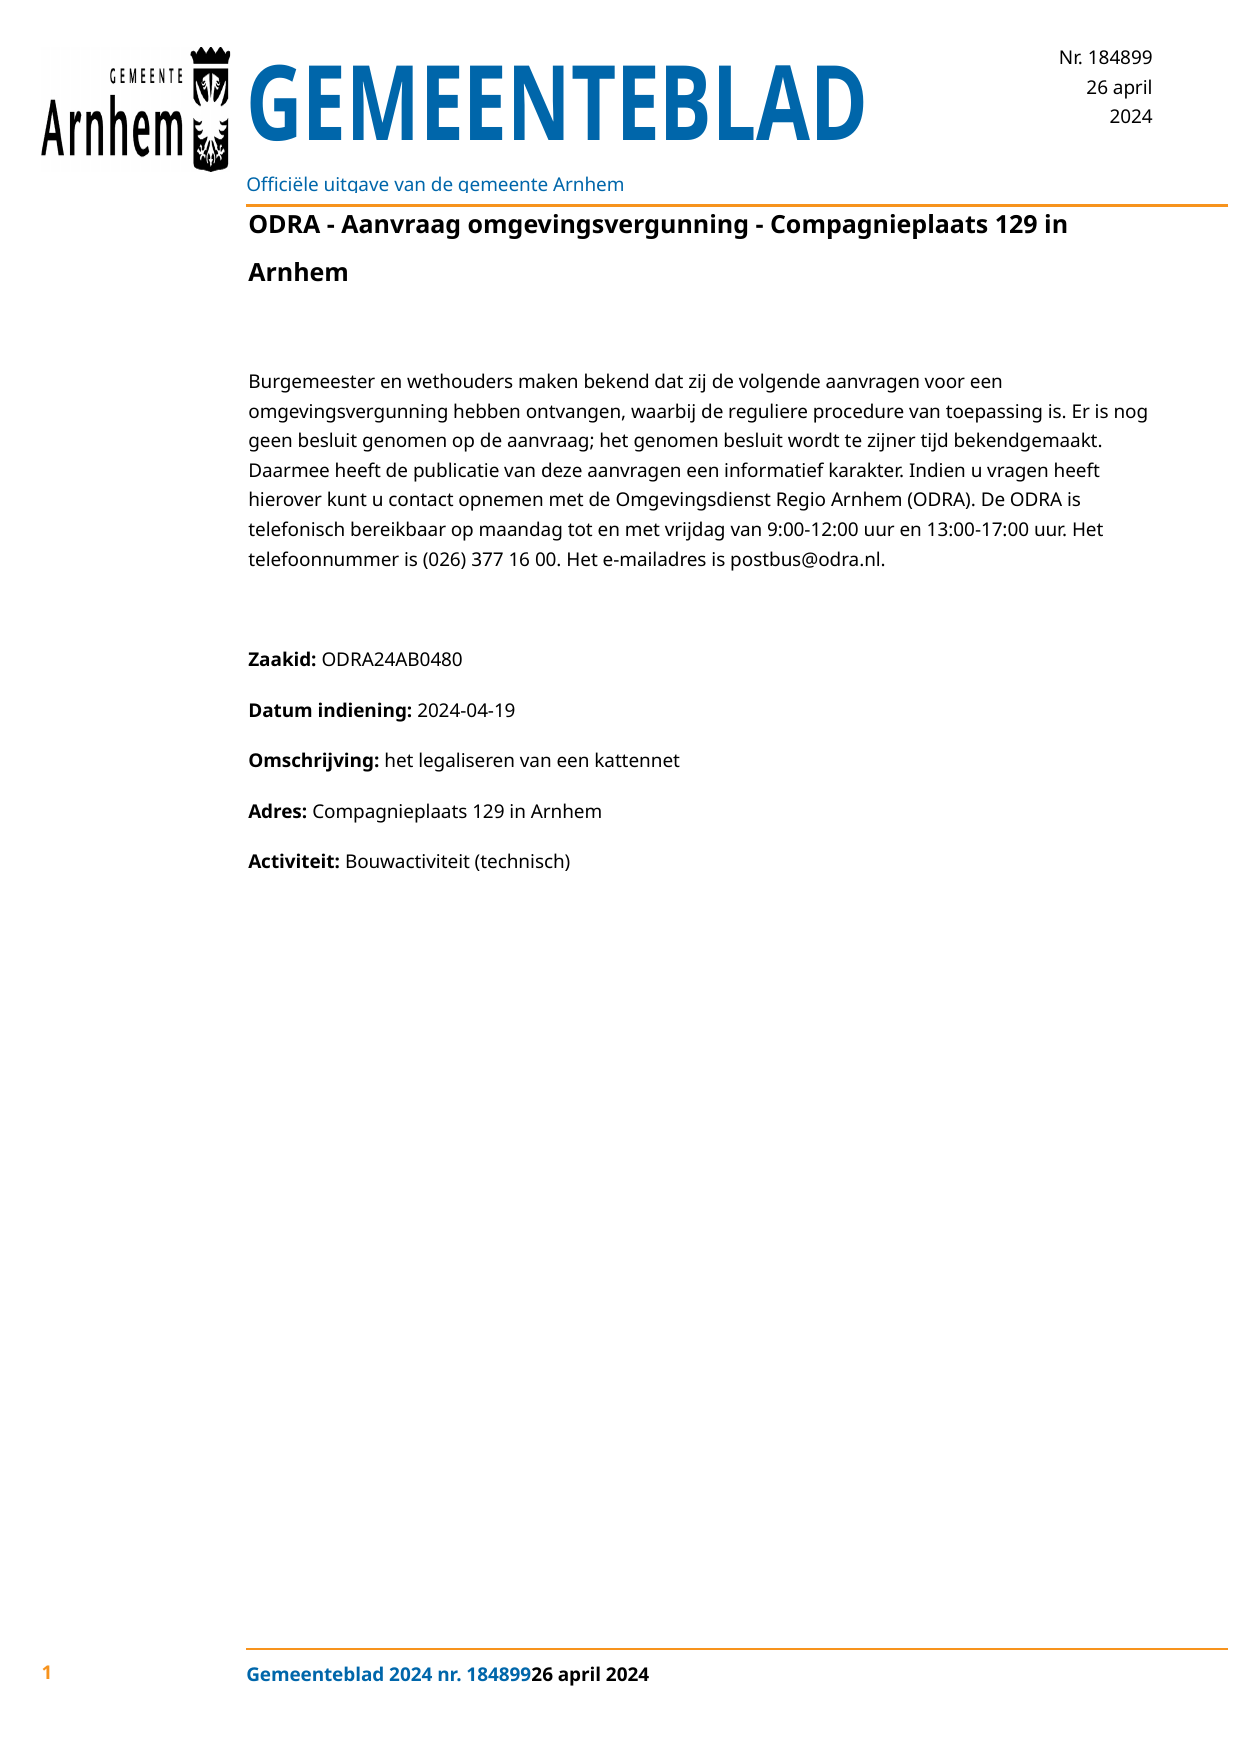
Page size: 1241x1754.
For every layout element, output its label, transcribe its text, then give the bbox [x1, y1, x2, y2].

text Omschrijving: het legaliseren van een kattennet [248, 747, 1152, 773]
text Activiteit: Bouwactiviteit (technisch) [248, 848, 1152, 874]
text Adres: Compagnieplaats 129 in Arnhem [248, 798, 1152, 824]
text Burgemeester en wethouders maken bekend dat zij de volgende aanvragen voor een omgevingsvergunning hebben ontvangen, waarbij de reguliere procedure van toepassing is. Er is nog geen besluit genomen op de aanvraag; het genomen besluit wordt te zijner tijd bekendgemaakt. Daarmee heeft de publicatie van deze aanvragen een informatief karakter. Indien u vragen heeft hierover kunt u contact opnemen met de Omgevingsdienst Regio Arnhem (ODRA). De ODRA is telefonisch bereikbaar op maandag tot en met vrijdag van 9:00-12:00 uur en 13:00-17:00 uur. Het telefoonnummer is (026) 377 16 00. Het e-mailadres is postbus@odra.nl. [248, 368, 1152, 572]
text ODRA - Aanvraag omgevingsvergunning - Compagnieplaats 129 in Arnhem [248, 207, 1152, 288]
text Datum indiening: 2024-04-19 [248, 697, 1152, 723]
picture [41, 47, 231, 172]
text Zaakid: ODRA24AB0480 [248, 647, 1152, 672]
